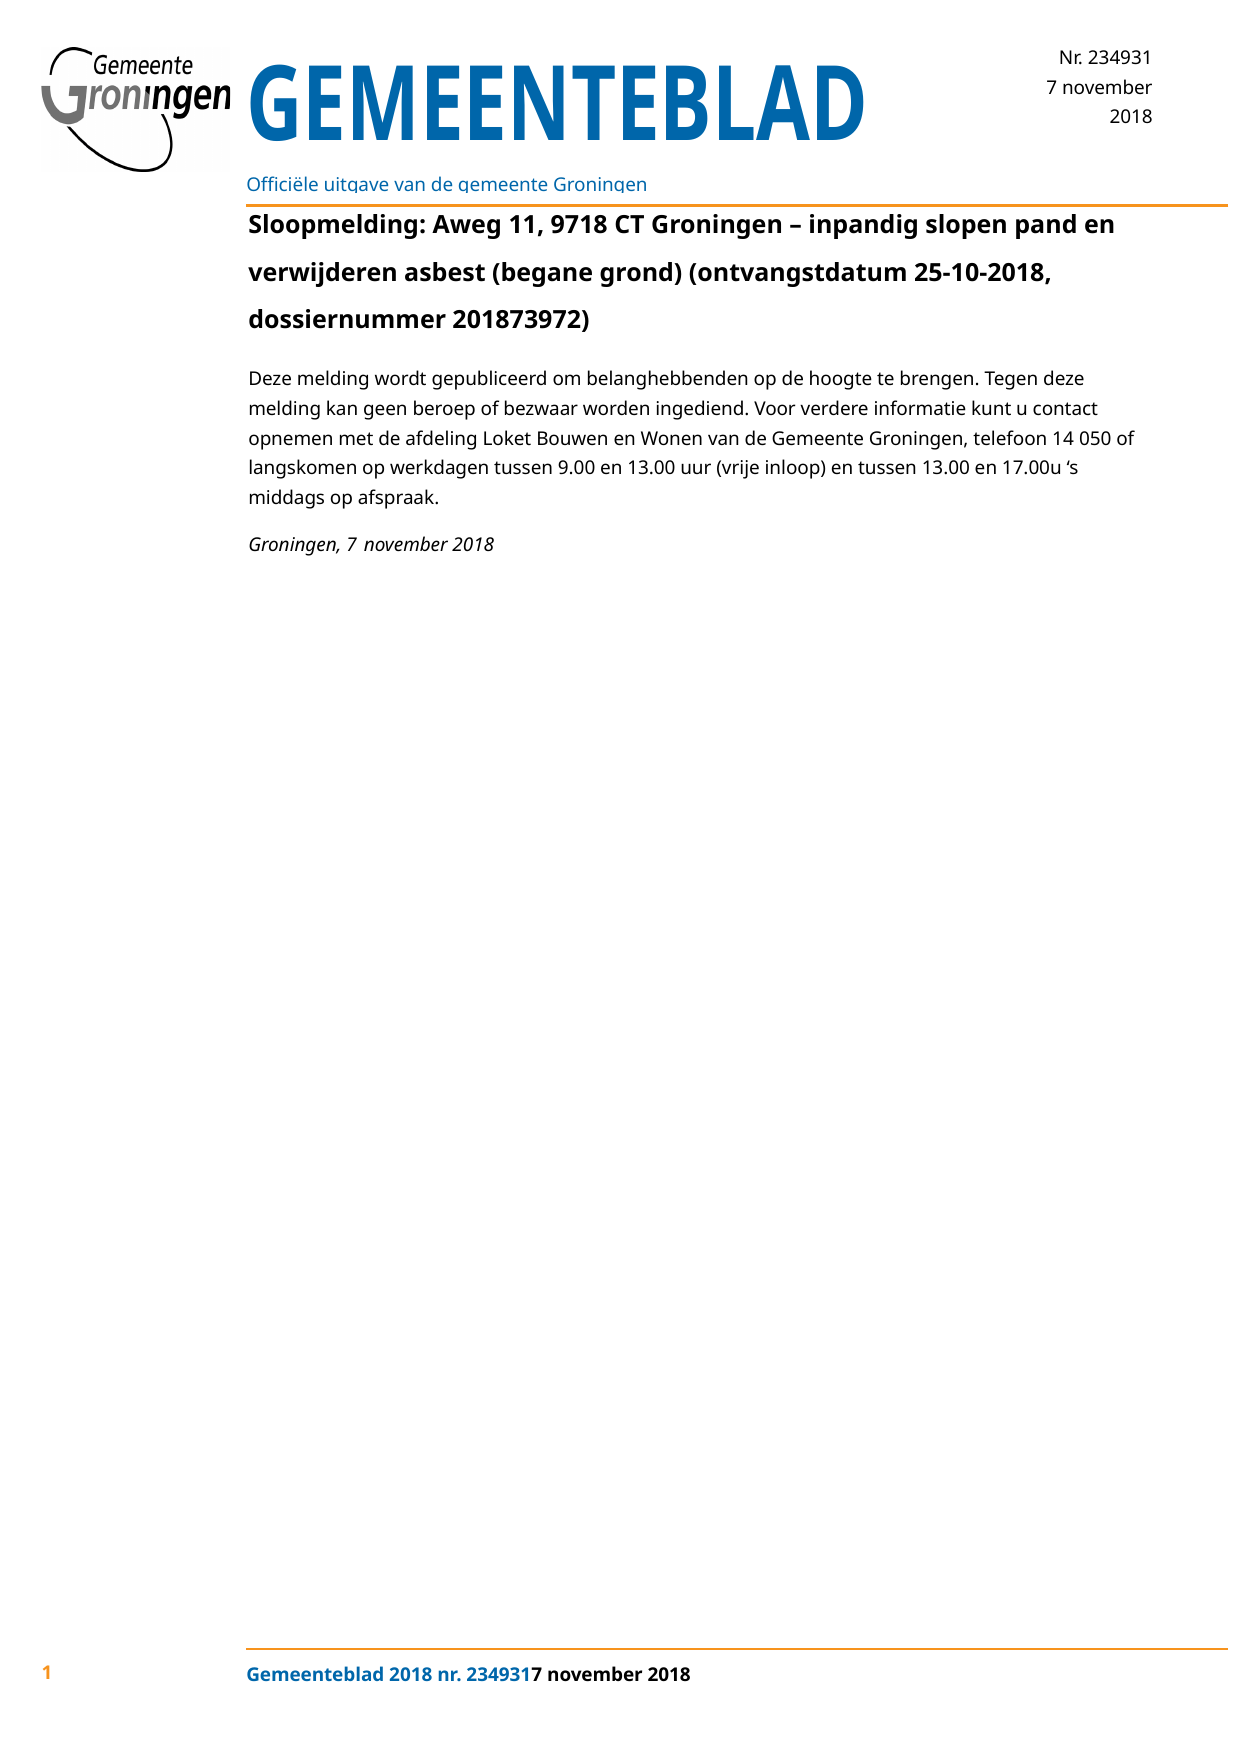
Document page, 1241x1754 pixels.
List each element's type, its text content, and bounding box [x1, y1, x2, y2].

text Deze melding wordt gepubliceerd om belanghebbenden op de hoogte te brengen. Tegen deze melding kan geen beroep of bezwaar worden ingediend. Voor verdere informatie kunt u contact opnemen met de afdeling Loket Bouwen en Wonen van de Gemeente Groningen, telefoon 14 050 of langskomen op werkdagen tussen 9.00 en 13.00 uur (vrije inloop) en tussen 13.00 en 17.00u ‘s middags op afspraak. [248, 366, 1152, 509]
picture [41, 47, 231, 172]
text Groningen, 7 november 2018 [248, 532, 1152, 557]
text Sloopmelding: Aweg 11, 9718 CT Groningen – inpandig slopen pand en verwijderen asbest (begane grond) (ontvangstdatum 25-10-2018, dossiernummer 201873972) [248, 207, 1152, 336]
